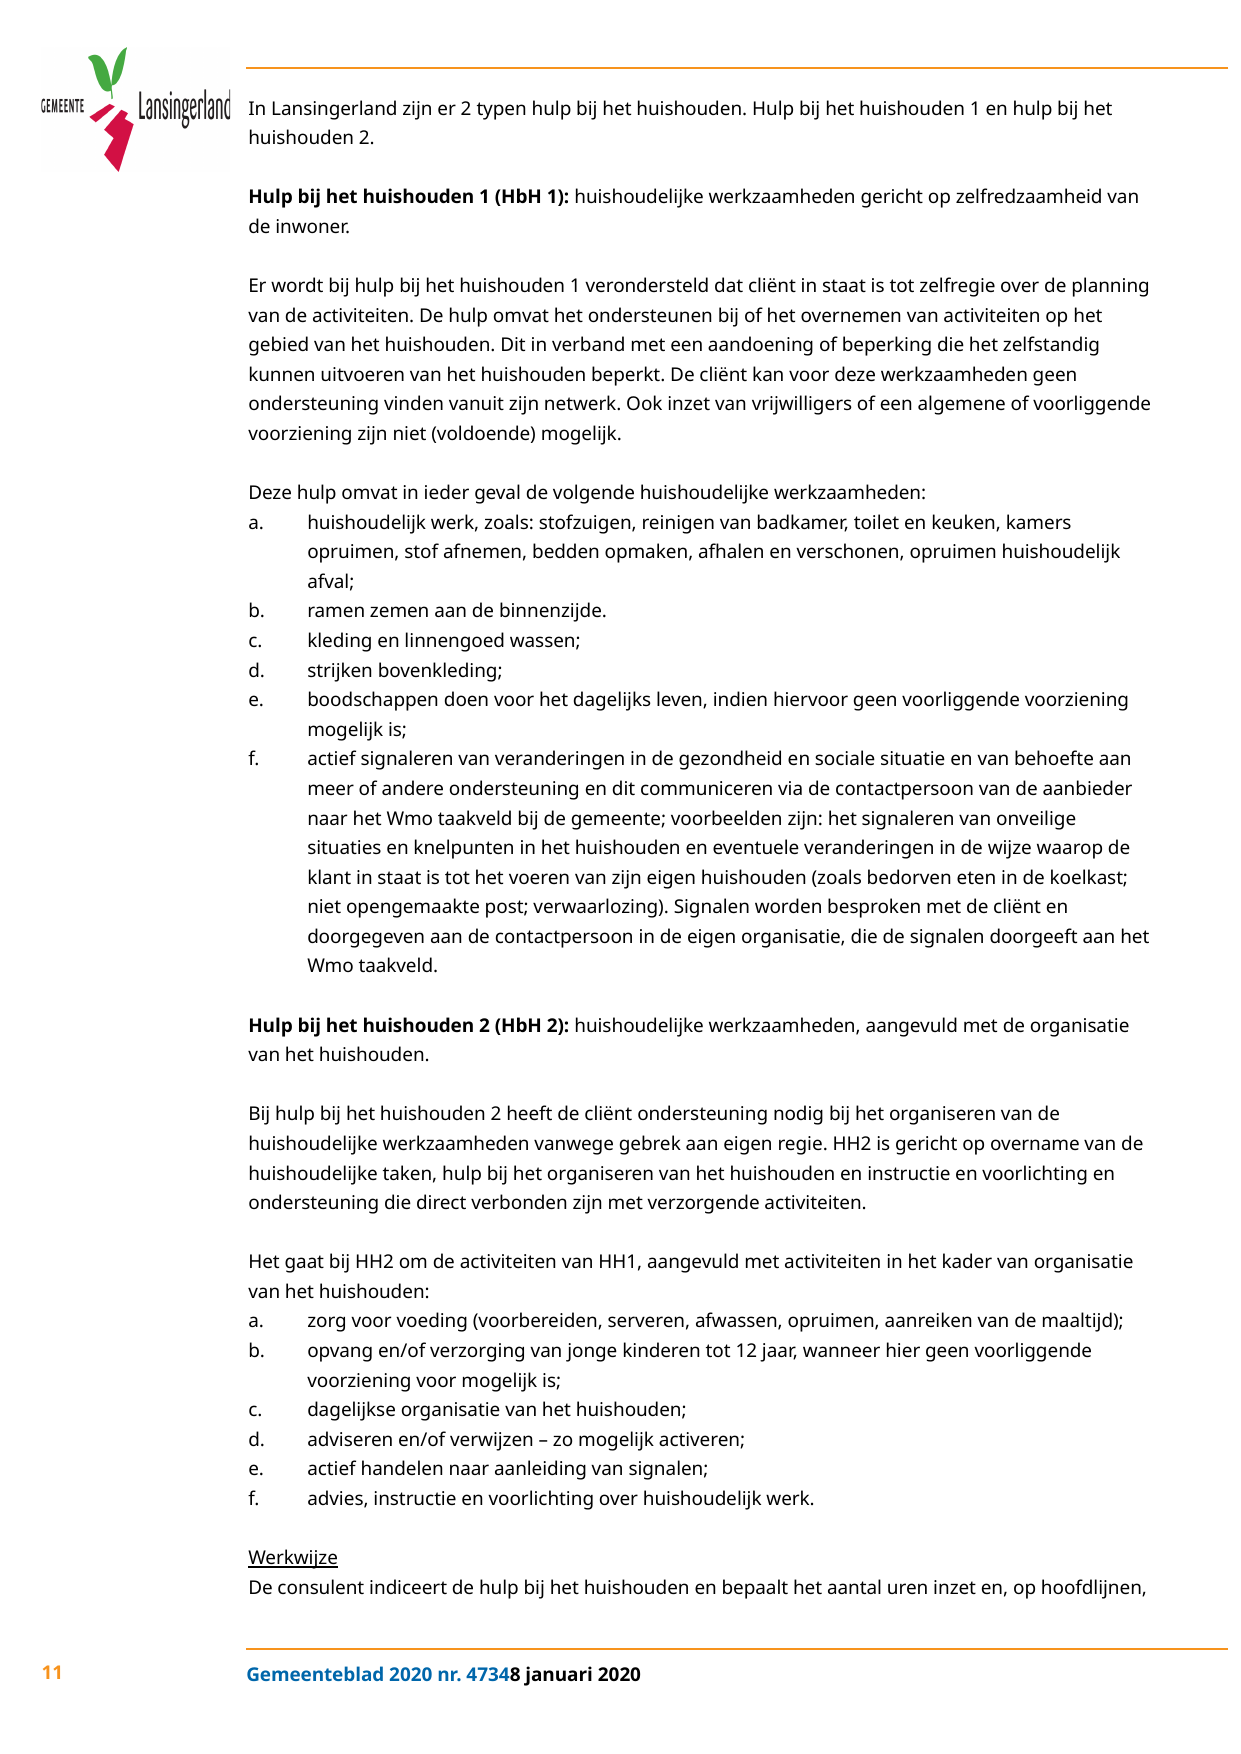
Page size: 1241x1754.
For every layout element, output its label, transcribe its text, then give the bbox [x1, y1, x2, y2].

text Het gaat bij HH2 om de activiteiten van HH1, aangevuld met activiteiten in het kader van organisatie van het huishouden: [248, 1248, 1152, 1304]
text Bij hulp bij het huishouden 2 heeft de cliënt ondersteuning nodig bij het organiseren van de huishoudelijke werkzaamheden vanwege gebrek aan eigen regie. HH2 is gericht op overname van de huishoudelijke taken, hulp bij het organiseren van het huishouden en instructie en voorlichting en ondersteuning die direct verbonden zijn met verzorgende activiteiten. [248, 1101, 1152, 1215]
text Werkwijze [248, 1544, 1152, 1570]
list actief handelen naar aanleiding van signalen; [248, 1456, 1152, 1481]
text Hulp bij het huishouden 2 (HbH 2): huishoudelijke werkzaamheden, aangevuld met de organisatie van het huishouden. [248, 1012, 1152, 1067]
list zorg voor voeding (voorbereiden, serveren, afwassen, opruimen, aanreiken van de maaltijd); [248, 1308, 1152, 1333]
picture [41, 47, 231, 172]
list strijken bovenkleding; [248, 657, 1152, 683]
text De consulent indiceert de hulp bij het huishouden en bepaalt het aantal uren inzet en, op hoofdlijnen, [248, 1574, 1152, 1600]
text In Lansingerland zijn er 2 typen hulp bij het huishouden. Hulp bij het huishouden 1 en hulp bij het huishouden 2. [248, 95, 1152, 150]
list opvang en/of verzorging van jonge kinderen tot 12 jaar, wanneer hier geen voorliggende voorziening voor mogelijk is; [248, 1337, 1152, 1393]
text Deze hulp omvat in ieder geval de volgende huishoudelijke werkzaamheden: [248, 479, 1152, 505]
list advies, instructie en voorlichting over huishoudelijk werk. [248, 1485, 1152, 1511]
text Er wordt bij hulp bij het huishouden 1 verondersteld dat cliënt in staat is tot zelfregie over de planning van de activiteiten. De hulp omvat het ondersteunen bij of het overnemen van activiteiten op het gebied van het huishouden. Dit in verband met een aandoening of beperking die het zelfstandig kunnen uitvoeren van het huishouden beperkt. De cliënt kan voor deze werkzaamheden geen ondersteuning vinden vanuit zijn netwerk. Ook inzet van vrijwilligers of een algemene of voorliggende voorziening zijn niet (voldoende) mogelijk. [248, 272, 1152, 446]
text Hulp bij het huishouden 1 (HbH 1): huishoudelijke werkzaamheden gericht op zelfredzaamheid van de inwoner. [248, 183, 1152, 239]
list kleding en linnengoed wassen; [248, 627, 1152, 653]
list actief signaleren van veranderingen in de gezondheid en sociale situatie en van behoefte aan meer of andere ondersteuning en dit communiceren via de contactpersoon van de aanbieder naar het Wmo taakveld bij de gemeente; voorbeelden zijn: het signaleren van onveilige situaties en knelpunten in het huishouden en eventuele veranderingen in de wijze waarop de klant in staat is tot het voeren van zijn eigen huishouden (zoals bedorven eten in de koelkast; niet opengemaakte post; verwaarlozing). Signalen worden besproken met de cliënt en doorgegeven aan de contactpersoon in de eigen organisatie, die de signalen doorgeeft aan het Wmo taakveld. [248, 746, 1152, 978]
list boodschappen doen voor het dagelijks leven, indien hiervoor geen voorliggende voorziening mogelijk is; [248, 686, 1152, 742]
list ramen zemen aan de binnenzijde. [248, 598, 1152, 623]
list huishoudelijk werk, zoals: stofzuigen, reinigen van badkamer, toilet en keuken, kamers opruimen, stof afnemen, bedden opmaken, afhalen en verschonen, opruimen huishoudelijk afval; [248, 509, 1152, 594]
list adviseren en/of verwijzen – zo mogelijk activeren; [248, 1426, 1152, 1452]
list dagelijkse organisatie van het huishouden; [248, 1396, 1152, 1422]
